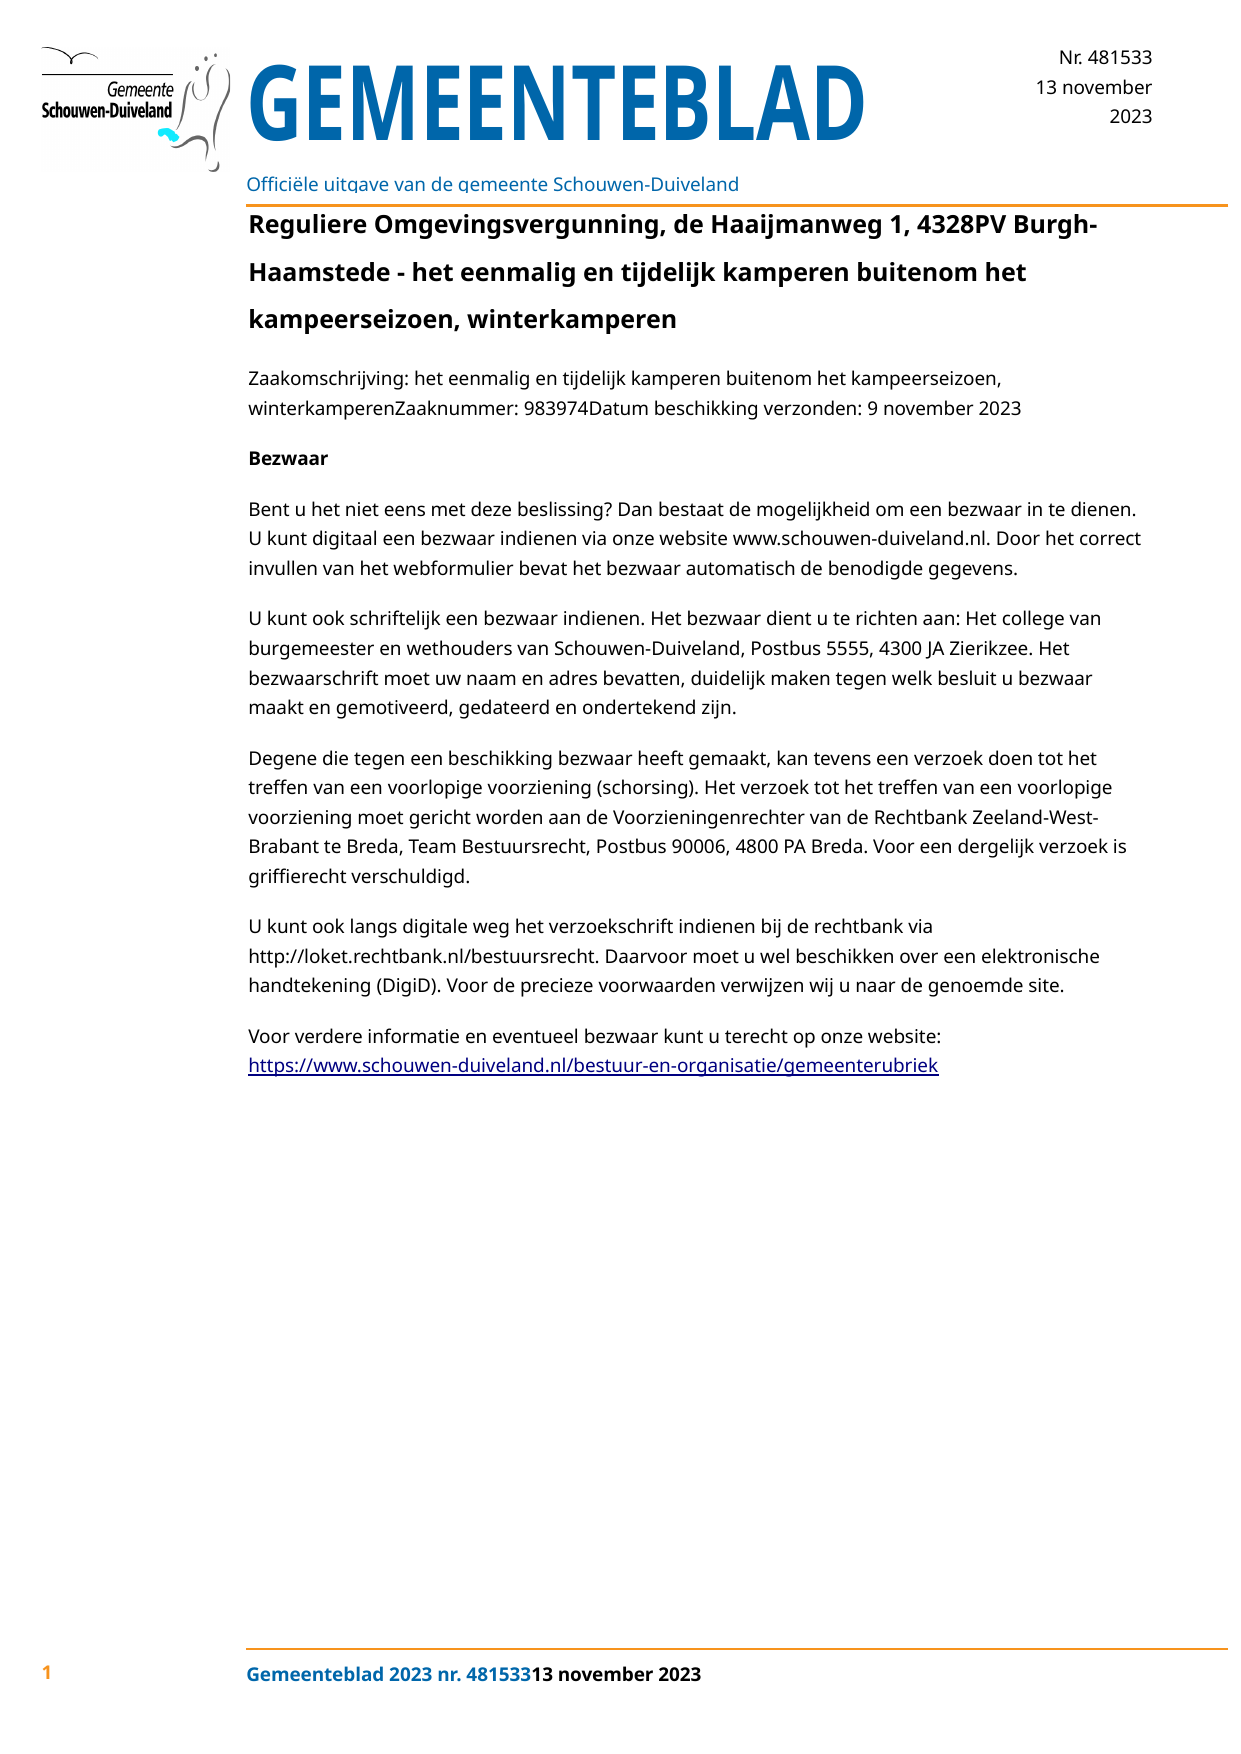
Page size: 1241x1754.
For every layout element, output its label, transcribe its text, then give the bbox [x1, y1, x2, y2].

text Voor verdere informatie en eventueel bezwaar kunt u terecht op onze website: https://www.schouwen-duiveland.nl/bestuur-en-organisatie/gemeenterubriek [248, 1023, 1152, 1078]
text Bent u het niet eens met deze beslissing? Dan bestaat de mogelijkheid om een bezwaar in te dienen. U kunt digitaal een bezwaar indienen via onze website www.schouwen-duiveland.nl. Door het correct invullen van het webformulier bevat het bezwaar automatisch de benodigde gegevens. [248, 496, 1152, 581]
text Degene die tegen een beschikking bezwaar heeft gemaakt, kan tevens een verzoek doen tot het treffen van een voorlopige voorziening (schorsing). Het verzoek tot het treffen van een voorlopige voorziening moet gericht worden aan de Voorzieningenrechter van de Rechtbank Zeeland-West-Brabant te Breda, Team Bestuursrecht, Postbus 90006, 4800 PA Breda. Voor een dergelijk verzoek is griffierecht verschuldigd. [248, 745, 1152, 889]
text Zaakomschrijving: het eenmalig en tijdelijk kamperen buitenom het kampeerseizoen, winterkamperenZaaknummer: 983974Datum beschikking verzonden: 9 november 2023 [248, 366, 1152, 421]
text U kunt ook schriftelijk een bezwaar indienen. Het bezwaar dient u te richten aan: Het college van burgemeester en wethouders van Schouwen-Duiveland, Postbus 5555, 4300 JA Zierikzee. Het bezwaarschrift moet uw naam en adres bevatten, duidelijk maken tegen welk besluit u bezwaar maakt en gemotiveerd, gedateerd en ondertekend zijn. [248, 606, 1152, 720]
picture [41, 47, 231, 172]
text Reguliere Omgevingsvergunning, de Haaijmanweg 1, 4328PV Burgh-Haamstede - het eenmalig en tijdelijk kamperen buitenom het kampeerseizoen, winterkamperen [248, 207, 1152, 336]
text U kunt ook langs digitale weg het verzoekschrift indienen bij de rechtbank via http://loket.rechtbank.nl/bestuursrecht. Daarvoor moet u wel beschikken over een elektronische handtekening (DigiD). Voor de precieze voorwaarden verwijzen wij u naar de genoemde site. [248, 913, 1152, 998]
text Bezwaar [248, 446, 1152, 471]
